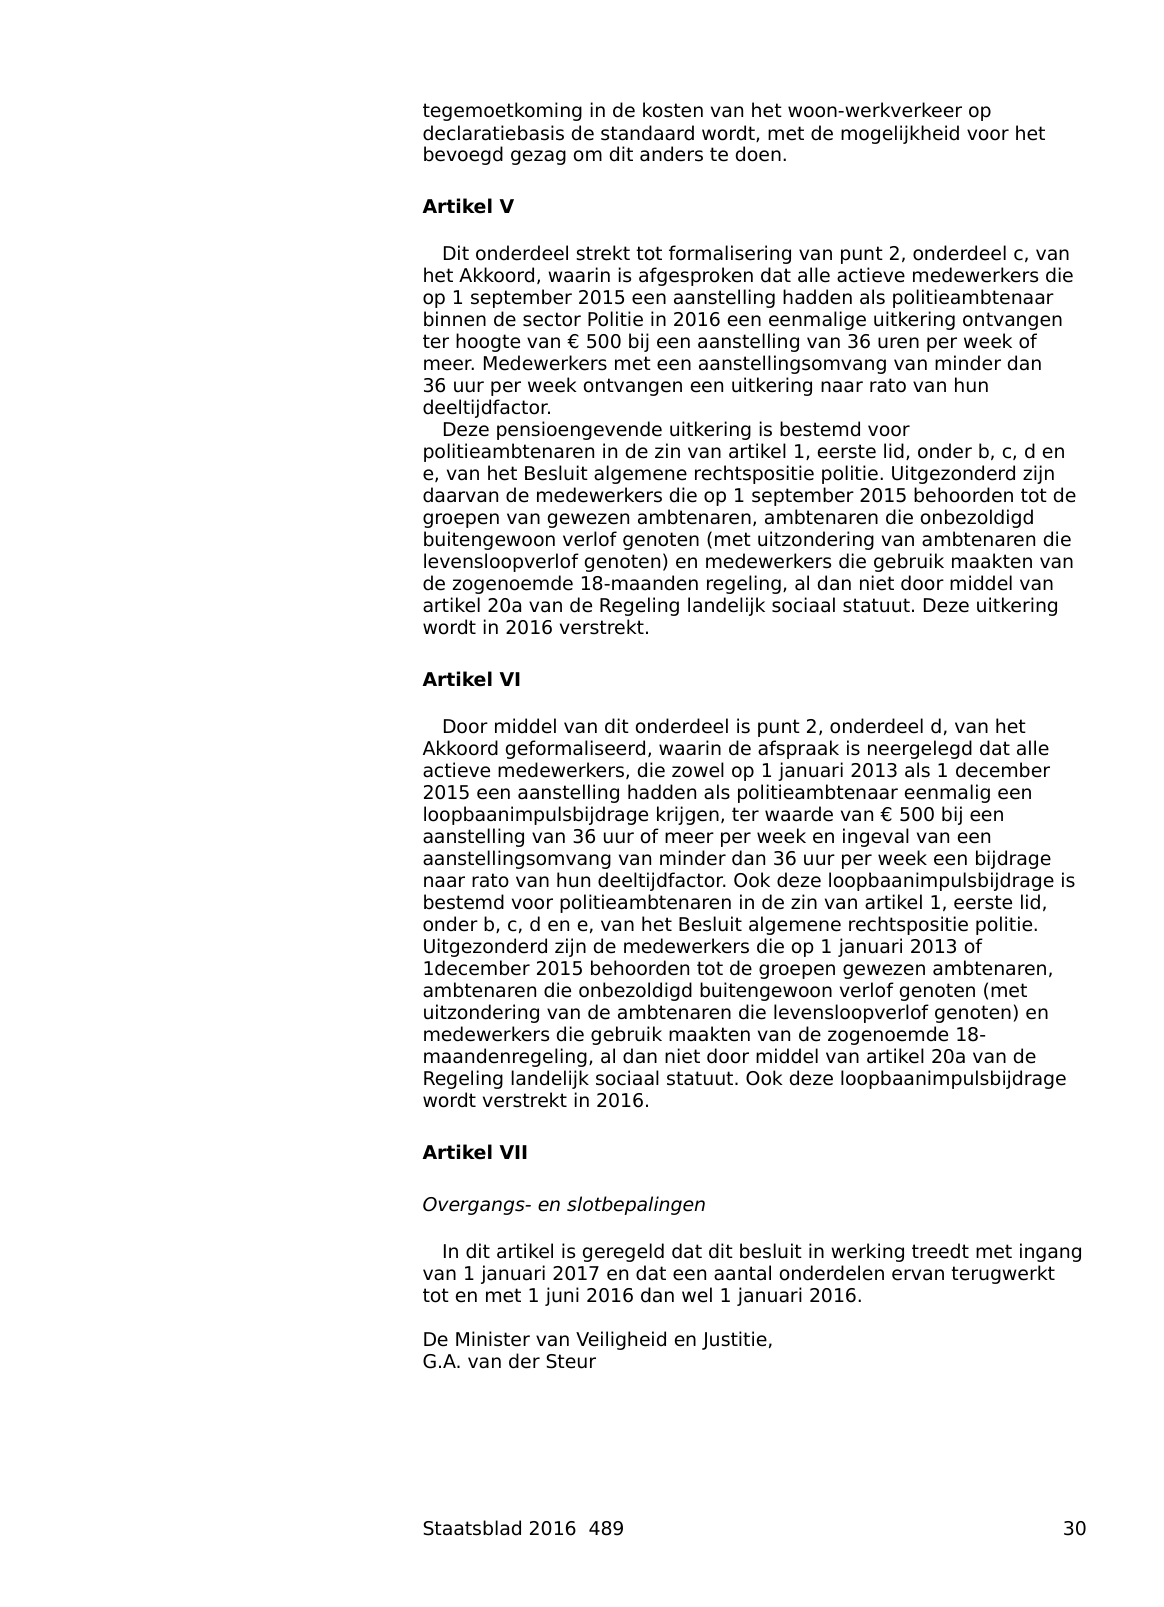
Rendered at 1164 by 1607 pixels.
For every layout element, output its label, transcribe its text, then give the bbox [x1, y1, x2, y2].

text In dit artikel is geregeld dat dit besluit in werking treedt met ingang van 1 januari 2017 en dat een aantal onderdelen ervan terugwerkt tot en met 1 juni 2016 dan wel 1 januari 2016. [422, 1241, 1087, 1306]
text Dit onderdeel strekt tot formalisering van punt 2, onderdeel c, van het Akkoord, waarin is afgesproken dat alle actieve medewerkers die op 1 september 2015 een aanstelling hadden als politieambtenaar binnen de sector Politie in 2016 een eenmalige uitkering ontvangen ter hoogte van € 500 bij een aanstelling van 36 uren per week of meer. Medewerkers met een aanstellingsomvang van minder dan 36 uur per week ontvangen een uitkering naar rato van hun deeltijdfactor. [422, 243, 1087, 419]
subtitle Artikel VI [422, 669, 1087, 691]
text De Minister van Veiligheid en Justitie, G.A. van der Steur [422, 1329, 1087, 1373]
subtitle Artikel V [422, 196, 1087, 218]
subtitle Artikel VII [422, 1142, 1087, 1163]
text Door middel van dit onderdeel is punt 2, onderdeel d, van het Akkoord geformaliseerd, waarin de afspraak is neergelegd dat alle actieve medewerkers, die zowel op 1 januari 2013 als 1 december 2015 een aanstelling hadden als politieambtenaar eenmalig een loopbaanimpulsbijdrage krijgen, ter waarde van € 500 bij een aanstelling van 36 uur of meer per week en ingeval van een aanstellingsomvang van minder dan 36 uur per week een bijdrage naar rato van hun deeltijdfactor. Ook deze loopbaanimpulsbijdrage is bestemd voor politieambtenaren in de zin van artikel 1, eerste lid, onder b, c, d en e, van het Besluit algemene rechtspositie politie. Uitgezonderd zijn de medewerkers die op 1 januari 2013 of 1december 2015 behoorden tot de groepen gewezen ambtenaren, ambtenaren die onbezoldigd buitengewoon verlof genoten (met uitzondering van de ambtenaren die levensloopverlof genoten) en medewerkers die gebruik maakten van de zogenoemde 18-maandenregeling, al dan niet door middel van artikel 20a van de Regeling landelijk sociaal statuut. Ook deze loopbaanimpulsbijdrage wordt verstrekt in 2016. [422, 716, 1087, 1112]
text tegemoetkoming in de kosten van het woon-werkverkeer op declaratiebasis de standaard wordt, met de mogelijkheid voor het bevoegd gezag om dit anders te doen. [422, 100, 1087, 166]
text Deze pensioengevende uitkering is bestemd voor politieambtenaren in de zin van artikel 1, eerste lid, onder b, c, d en e, van het Besluit algemene rechtspositie politie. Uitgezonderd zijn daarvan de medewerkers die op 1 september 2015 behoorden tot de groepen van gewezen ambtenaren, ambtenaren die onbezoldigd buitengewoon verlof genoten (met uitzondering van ambtenaren die levensloopverlof genoten) en medewerkers die gebruik maakten van de zogenoemde 18-maanden regeling, al dan niet door middel van artikel 20a van de Regeling landelijk sociaal statuut. Deze uitkering wordt in 2016 verstrekt. [422, 419, 1087, 639]
subtitle Overgangs- en slotbepalingen [422, 1193, 1087, 1216]
